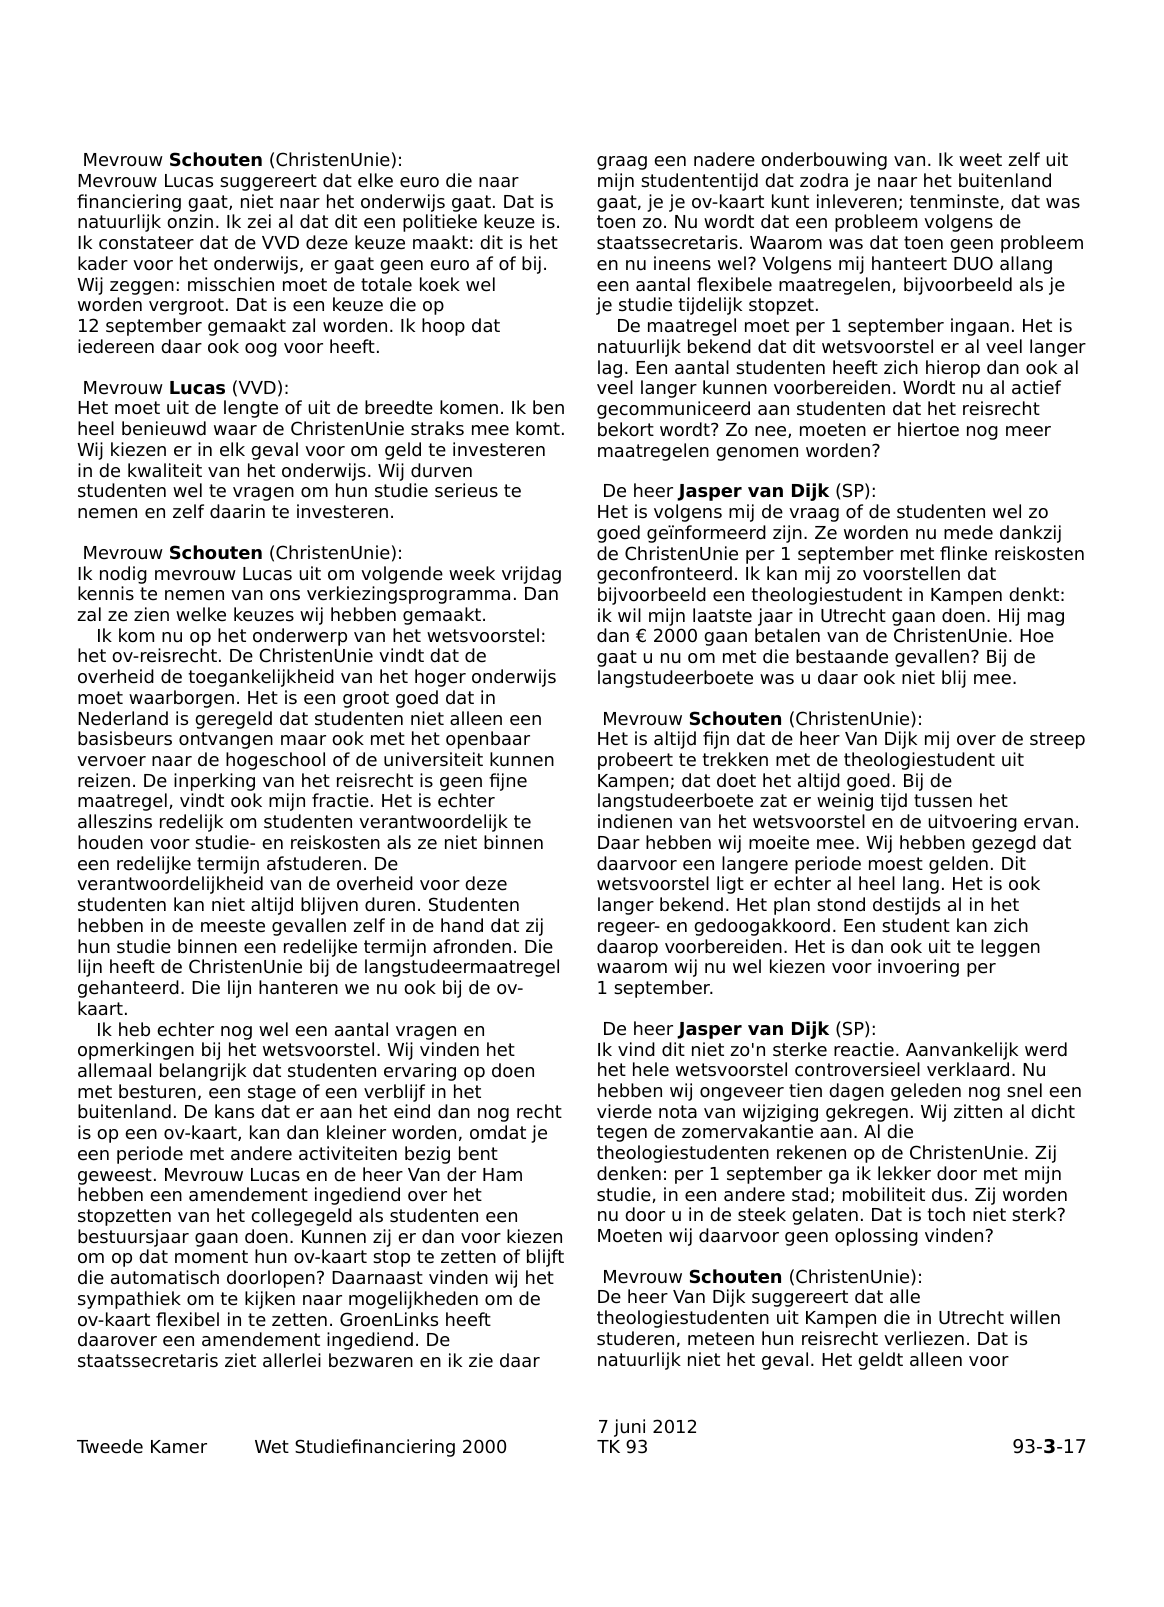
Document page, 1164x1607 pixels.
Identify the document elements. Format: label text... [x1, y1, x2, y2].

text De heer Van Dijk suggereert dat alle theologiestudenten uit Kampen die in Utrecht willen studeren, meteen hun reisrecht verliezen. Dat is natuurlijk niet het geval. Het geldt alleen voor [596, 1287, 1087, 1370]
text Mevrouw Schouten (ChristenUnie): [77, 150, 567, 171]
text Het is altijd fijn dat de heer Van Dijk mij over de streep probeert te trekken met de theologiestudent uit Kampen; dat doet het altijd goed. Bij de langstudeerboete zat er weinig tijd tussen het indienen van het wetsvoorstel en de uitvoering ervan. Daar hebben wij moeite mee. Wij hebben gezegd dat daarvoor een langere periode moest gelden. Dit wetsvoorstel ligt er echter al heel lang. Het is ook langer bekend. Het plan stond destijds al in het regeer- en gedoogakkoord. Een student kan zich daarop voorbereiden. Het is dan ook uit te leggen waarom wij nu wel kiezen voor invoering per 1 september. [596, 729, 1087, 999]
text Ik nodig mevrouw Lucas uit om volgende week vrijdag kennis te nemen van ons verkiezingsprogramma. Dan zal ze zien welke keuzes wij hebben gemaakt. [77, 563, 567, 626]
text Mevrouw Schouten (ChristenUnie): [596, 708, 1087, 729]
text Ik heb echter nog wel een aantal vragen en opmerkingen bij het wetsvoorstel. Wij vinden het allemaal belangrijk dat studenten ervaring op doen met besturen, een stage of een verblijf in het buitenland. De kans dat er aan het eind dan nog recht is op een ov-kaart, kan dan kleiner worden, omdat je een periode met andere activiteiten bezig bent geweest. Mevrouw Lucas en de heer Van der Ham hebben een amendement ingediend over het stopzetten van het collegegeld als studenten een bestuursjaar gaan doen. Kunnen zij er dan voor kiezen om op dat moment hun ov-kaart stop te zetten of blijft die automatisch doorlopen? Daarnaast vinden wij het sympathiek om te kijken naar mogelijkheden om de ov-kaart flexibel in te zetten. GroenLinks heeft daarover een amendement ingediend. De staatssecretaris ziet allerlei bezwaren en ik zie daar [77, 1019, 567, 1372]
text graag een nadere onderbouwing van. Ik weet zelf uit mijn studententijd dat zodra je naar het buitenland gaat, je je ov-kaart kunt inleveren; tenminste, dat was toen zo. Nu wordt dat een probleem volgens de staatssecretaris. Waarom was dat toen geen probleem en nu ineens wel? Volgens mij hanteert DUO allang een aantal flexibele maatregelen, bijvoorbeeld als je je studie tijdelijk stopzet. [596, 150, 1087, 316]
text Ik kom nu op het onderwerp van het wetsvoorstel: het ov-reisrecht. De ChristenUnie vindt dat de overheid de toegankelijkheid van het hoger onderwijs moet waarborgen. Het is een groot goed dat in Nederland is geregeld dat studenten niet alleen een basisbeurs ontvangen maar ook met het openbaar vervoer naar de hogeschool of de universiteit kunnen reizen. De inperking van het reisrecht is geen fijne maatregel, vindt ook mijn fractie. Het is echter alleszins redelijk om studenten verantwoordelijk te houden voor studie- en reiskosten als ze niet binnen een redelijke termijn afstuderen. De verantwoordelijkheid van de overheid voor deze studenten kan niet altijd blijven duren. Studenten hebben in de meeste gevallen zelf in de hand dat zij hun studie binnen een redelijke termijn afronden. Die lijn heeft de ChristenUnie bij de langstudeermaatregel gehanteerd. Die lijn hanteren we nu ook bij de ov-kaart. [77, 626, 567, 1019]
text Het moet uit de lengte of uit de breedte komen. Ik ben heel benieuwd waar de ChristenUnie straks mee komt. Wij kiezen er in elk geval voor om geld te investeren in de kwaliteit van het onderwijs. Wij durven studenten wel te vragen om hun studie serieus te nemen en zelf daarin te investeren. [77, 398, 567, 523]
text De heer Jasper van Dijk (SP): [596, 481, 1087, 502]
text De maatregel moet per 1 september ingaan. Het is natuurlijk bekend dat dit wetsvoorstel er al veel langer lag. Een aantal studenten heeft zich hierop dan ook al veel langer kunnen voorbereiden. Wordt nu al actief gecommuniceerd aan studenten dat het reisrecht bekort wordt? Zo nee, moeten er hiertoe nog meer maatregelen genomen worden? [596, 316, 1087, 461]
text Het is volgens mij de vraag of de studenten wel zo goed geïnformeerd zijn. Ze worden nu mede dankzij de ChristenUnie per 1 september met flinke reiskosten geconfronteerd. Ik kan mij zo voorstellen dat bijvoorbeeld een theologiestudent in Kampen denkt: ik wil mijn laatste jaar in Utrecht gaan doen. Hij mag dan € 2000 gaan betalen van de ChristenUnie. Hoe gaat u nu om met die bestaande gevallen? Bij de langstudeerboete was u daar ook niet blij mee. [596, 502, 1087, 688]
text De heer Jasper van Dijk (SP): [596, 1019, 1087, 1039]
text Mevrouw Schouten (ChristenUnie): [596, 1267, 1087, 1287]
text Mevrouw Lucas suggereert dat elke euro die naar financiering gaat, niet naar het onderwijs gaat. Dat is natuurlijk onzin. Ik zei al dat dit een politieke keuze is. Ik constateer dat de VVD deze keuze maakt: dit is het kader voor het onderwijs, er gaat geen euro af of bij. Wij zeggen: misschien moet de totale koek wel worden vergroot. Dat is een keuze die op 12 september gemaakt zal worden. Ik hoop dat iedereen daar ook oog voor heeft. [77, 171, 567, 357]
text Mevrouw Lucas (VVD): [77, 377, 567, 398]
text Ik vind dit niet zo'n sterke reactie. Aanvankelijk werd het hele wetsvoorstel controversieel verklaard. Nu hebben wij ongeveer tien dagen geleden nog snel een vierde nota van wijziging gekregen. Wij zitten al dicht tegen de zomervakantie aan. Al die theologiestudenten rekenen op de ChristenUnie. Zij denken: per 1 september ga ik lekker door met mijn studie, in een andere stad; mobiliteit dus. Zij worden nu door u in de steek gelaten. Dat is toch niet sterk? Moeten wij daarvoor geen oplossing vinden? [596, 1039, 1087, 1247]
text Mevrouw Schouten (ChristenUnie): [77, 543, 567, 563]
